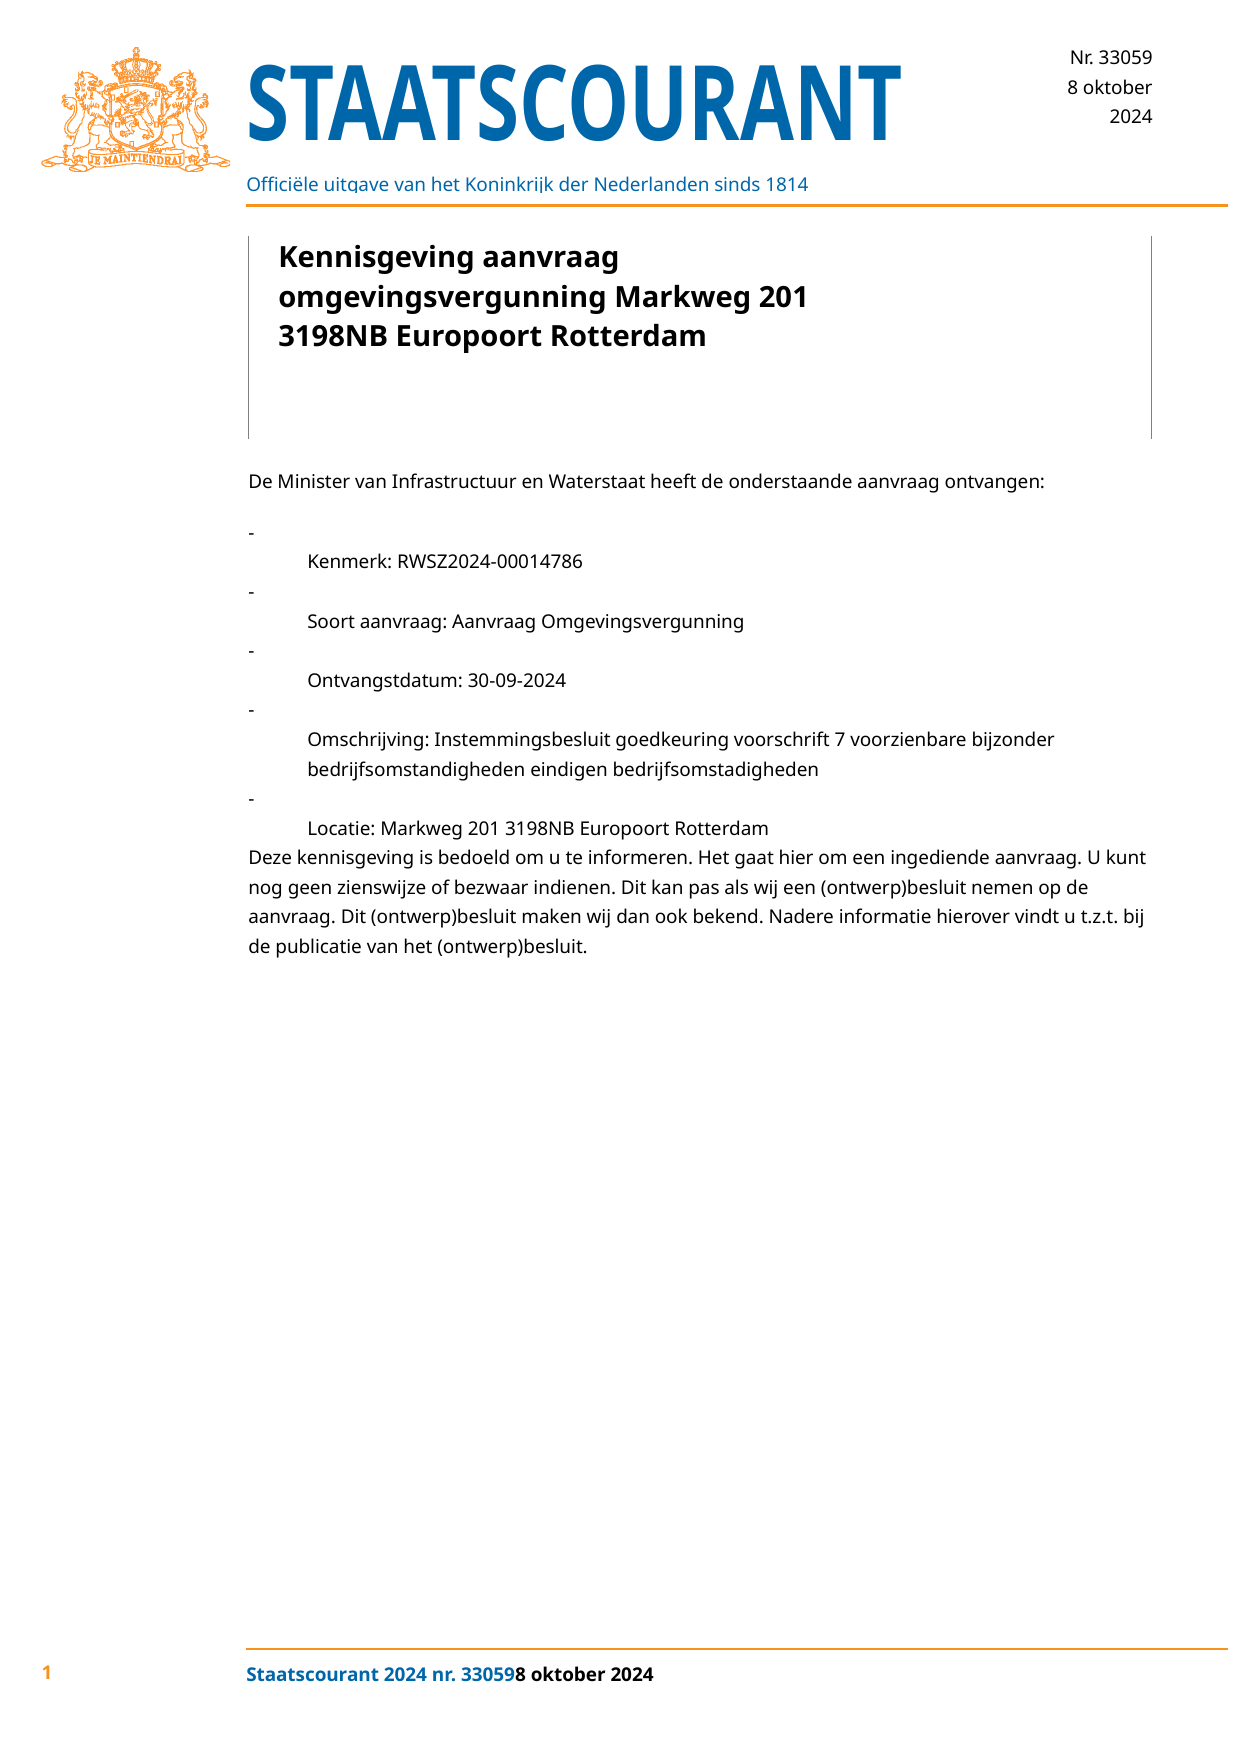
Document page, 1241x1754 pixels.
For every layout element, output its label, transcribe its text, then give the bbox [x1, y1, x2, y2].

text De Minister van Infrastructuur en Waterstaat heeft de onderstaande aanvraag ontvangen: [248, 469, 1152, 494]
list Locatie: Markweg 201 3198NB Europoort Rotterdam [248, 815, 1152, 841]
text Deze kennisgeving is bedoeld om u te informeren. Het gaat hier om een ingediende aanvraag. U kunt nog geen zienswijze of bezwaar indienen. Dit kan pas als wij een (ontwerp)besluit nemen op de aanvraag. Dit (ontwerp)besluit maken wij dan ook bekend. Nadere informatie hierover vindt u t.z.t. bij de publicatie van het (ontwerp)besluit. [248, 844, 1152, 959]
table_header [850, 414, 1151, 439]
table_header Kennisgeving aanvraag omgevingsvergunning Markweg 201 3198NB Europoort Rotterdam [249, 236, 850, 439]
list Kenmerk: RWSZ2024-00014786 [248, 549, 1152, 574]
list Soort aanvraag: Aanvraag Omgevingsvergunning [248, 608, 1152, 633]
picture [912, 236, 1090, 414]
table_header [1090, 236, 1151, 413]
list Ontvangstdatum: 30-09-2024 [248, 667, 1152, 693]
table_header [850, 236, 912, 413]
list Omschrijving: Instemmingsbesluit goedkeuring voorschrift 7 voorzienbare bijzonder bedrijfsomstandigheden eindigen bedrijfsomstadigheden [248, 726, 1152, 781]
picture [41, 47, 231, 172]
